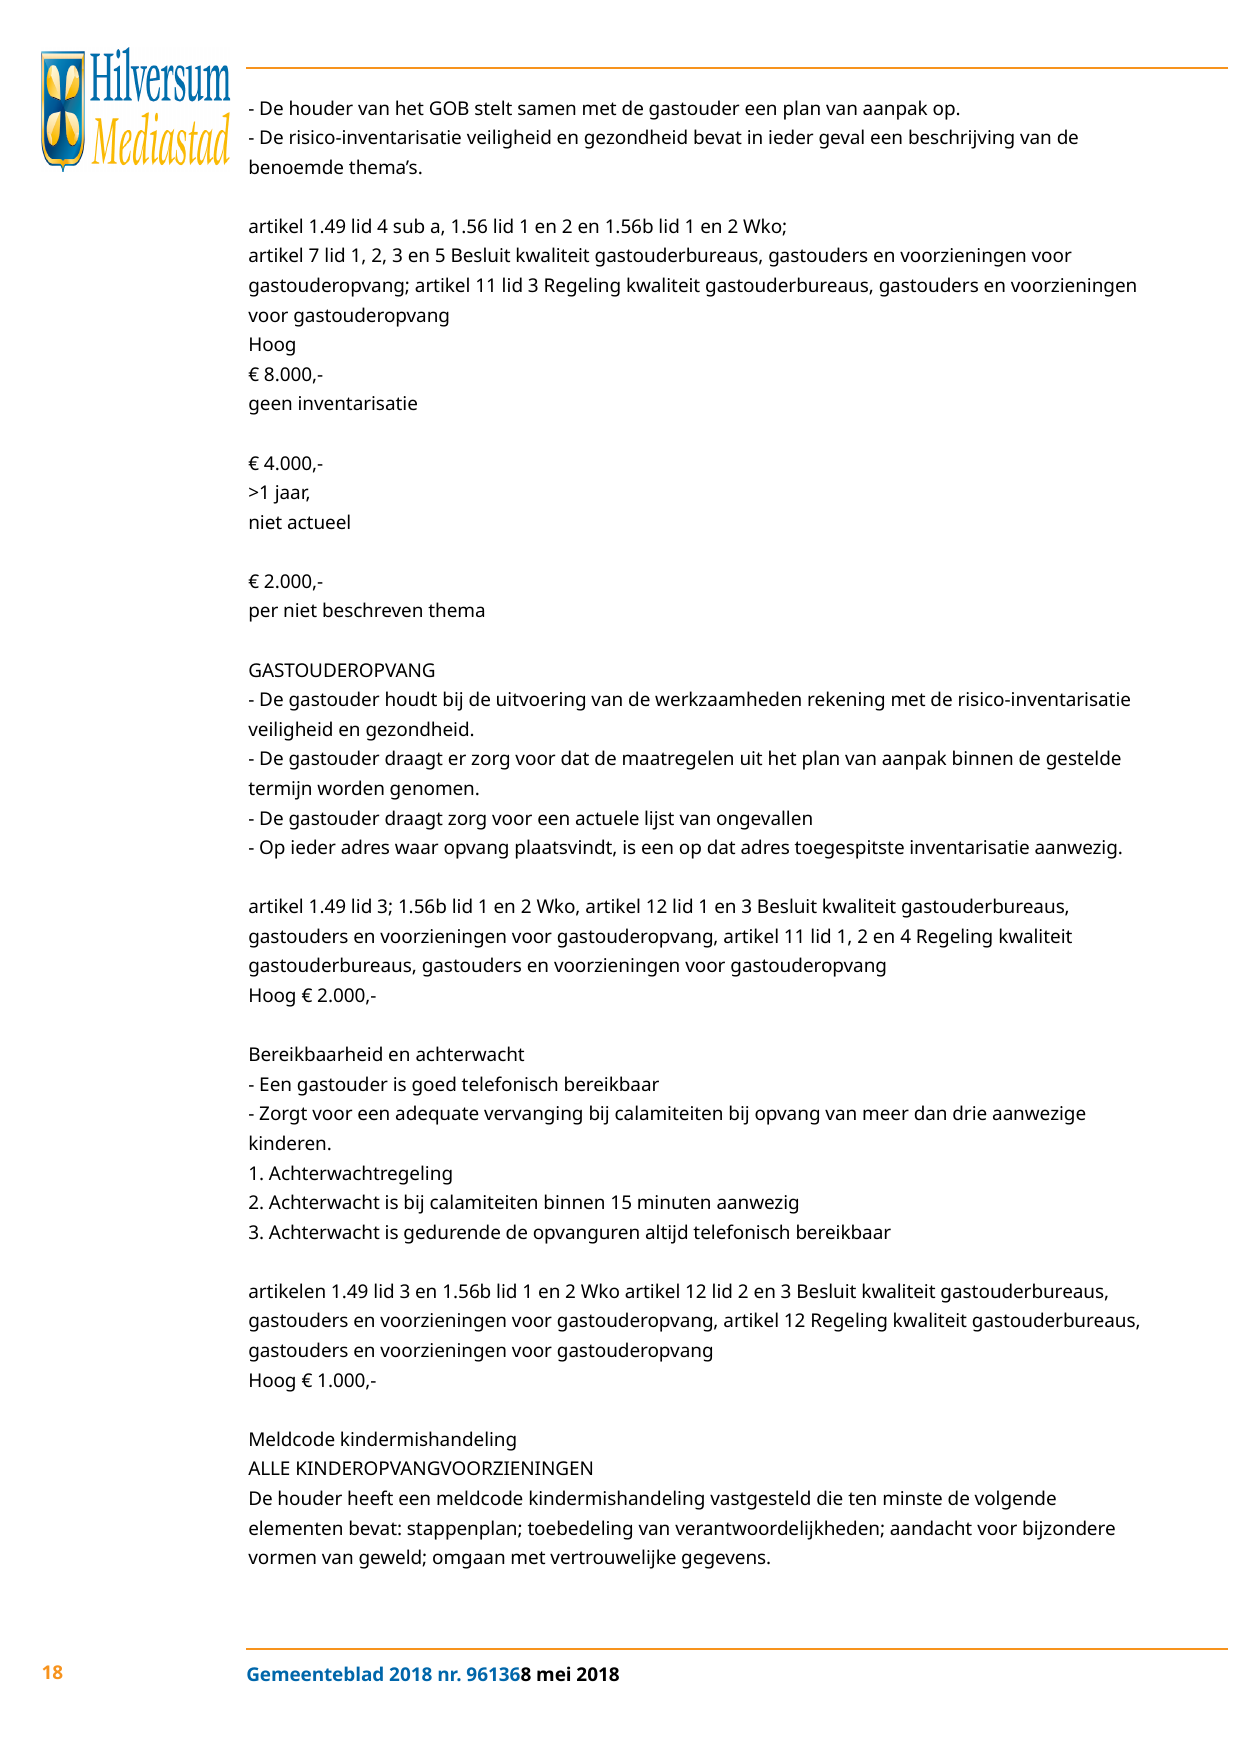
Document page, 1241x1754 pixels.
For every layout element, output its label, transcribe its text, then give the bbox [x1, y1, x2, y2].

text Hoog € 1.000,- [248, 1367, 1152, 1393]
text - De houder van het GOB stelt samen met de gastouder een plan van aanpak op. [248, 95, 1152, 121]
text artikelen 1.49 lid 3 en 1.56b lid 1 en 2 Wko artikel 12 lid 2 en 3 Besluit kwaliteit gastouderbureaus, gastouders en voorzieningen voor gastouderopvang, artikel 12 Regeling kwaliteit gastouderbureaus, gastouders en voorzieningen voor gastouderopvang [248, 1278, 1152, 1363]
text Hoog € 2.000,- [248, 982, 1152, 1008]
text - De gastouder houdt bij de uitvoering van de werkzaamheden rekening met de risico-inventarisatie veiligheid en gezondheid. [248, 686, 1152, 742]
picture [41, 47, 231, 172]
text € 4.000,- [248, 450, 1152, 476]
text per niet beschreven thema [248, 598, 1152, 623]
text - De gastouder draagt er zorg voor dat de maatregelen uit het plan van aanpak binnen de gestelde termijn worden genomen. [248, 746, 1152, 801]
text - De risico-inventarisatie veiligheid en gezondheid bevat in ieder geval een beschrijving van de benoemde thema’s. [248, 124, 1152, 180]
text - Een gastouder is goed telefonisch bereikbaar [248, 1071, 1152, 1097]
text 1. Achterwachtregeling [248, 1160, 1152, 1186]
text - Zorgt voor een adequate vervanging bij calamiteiten bij opvang van meer dan drie aanwezige kinderen. [248, 1101, 1152, 1156]
text artikel 7 lid 1, 2, 3 en 5 Besluit kwaliteit gastouderbureaus, gastouders en voorzieningen voor gastouderopvang; artikel 11 lid 3 Regeling kwaliteit gastouderbureaus, gastouders en voorzieningen voor gastouderopvang [248, 243, 1152, 328]
text niet actueel [248, 509, 1152, 535]
text GASTOUDEROPVANG [248, 657, 1152, 683]
text Meldcode kindermishandeling [248, 1426, 1152, 1452]
text 3. Achterwacht is gedurende de opvanguren altijd telefonisch bereikbaar [248, 1219, 1152, 1245]
text € 8.000,- [248, 361, 1152, 387]
text € 2.000,- [248, 568, 1152, 594]
text 2. Achterwacht is bij calamiteiten binnen 15 minuten aanwezig [248, 1189, 1152, 1215]
text artikel 1.49 lid 4 sub a, 1.56 lid 1 en 2 en 1.56b lid 1 en 2 Wko; [248, 213, 1152, 239]
text Hoog [248, 331, 1152, 357]
text Bereikbaarheid en achterwacht [248, 1041, 1152, 1067]
text - De gastouder draagt zorg voor een actuele lijst van ongevallen [248, 805, 1152, 831]
text De houder heeft een meldcode kindermishandeling vastgesteld die ten minste de volgende elementen bevat: stappenplan; toebedeling van verantwoordelijkheden; aandacht voor bijzondere vormen van geweld; omgaan met vertrouwelijke gegevens. [248, 1485, 1152, 1570]
text ALLE KINDEROPVANGVOORZIENINGEN [248, 1456, 1152, 1481]
text geen inventarisatie [248, 391, 1152, 416]
text artikel 1.49 lid 3; 1.56b lid 1 en 2 Wko, artikel 12 lid 1 en 3 Besluit kwaliteit gastouderbureaus, gastouders en voorzieningen voor gastouderopvang, artikel 11 lid 1, 2 en 4 Regeling kwaliteit gastouderbureaus, gastouders en voorzieningen voor gastouderopvang [248, 893, 1152, 978]
text >1 jaar, [248, 479, 1152, 505]
text - Op ieder adres waar opvang plaatsvindt, is een op dat adres toegespitste inventarisatie aanwezig. [248, 834, 1152, 860]
